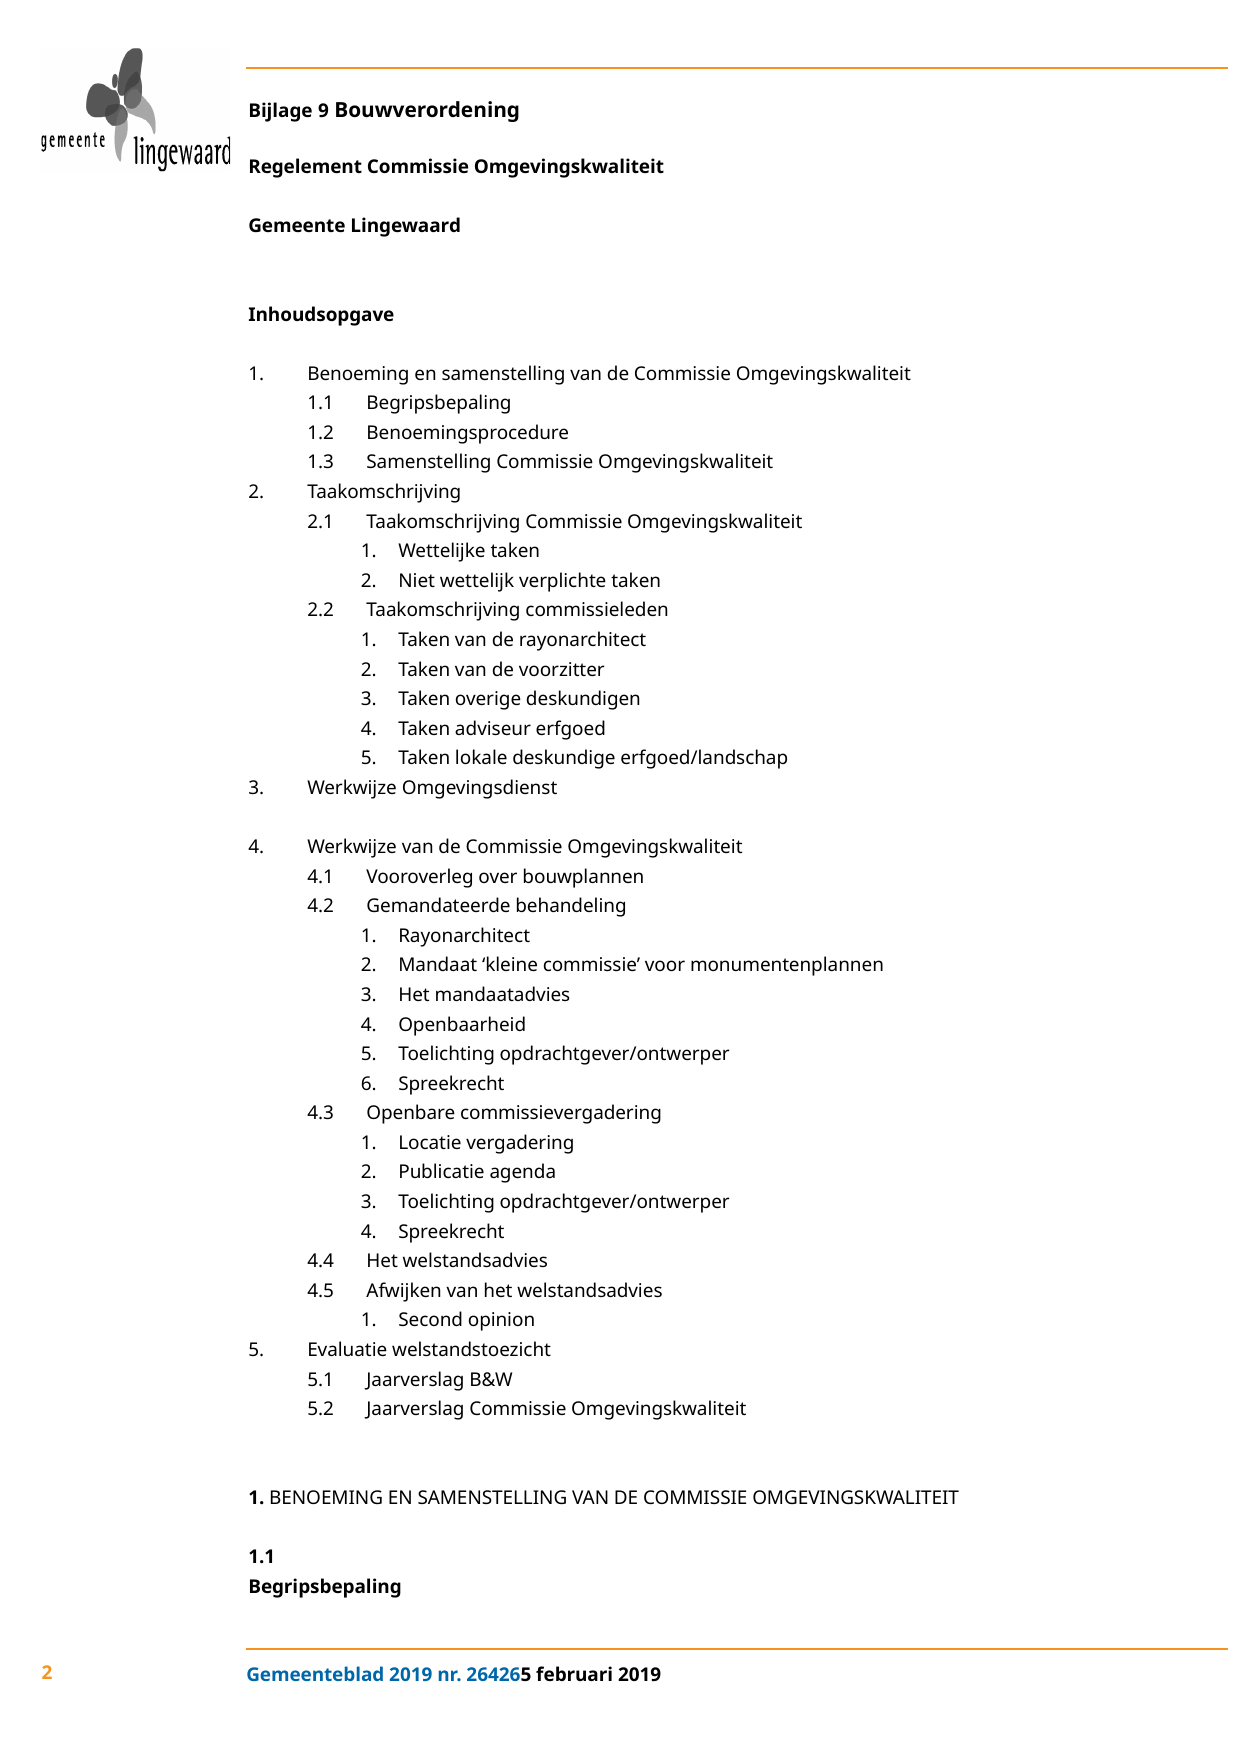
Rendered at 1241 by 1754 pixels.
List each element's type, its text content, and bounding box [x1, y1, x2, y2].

list Taakomschrijving Commissie Omgevingskwaliteit [307, 508, 1152, 534]
list Taken van de voorzitter [361, 656, 1152, 682]
list Wettelijke taken [361, 537, 1152, 563]
text 1. BENOEMING EN SAMENSTELLING VAN DE COMMISSIE OMGEVINGSKWALITEIT [248, 1484, 1152, 1510]
list Openbare commissievergadering [307, 1099, 1152, 1125]
list Afwijken van het welstandsadvies [307, 1277, 1152, 1303]
text 1.1 [248, 1543, 1152, 1569]
list Second opinion [361, 1307, 1152, 1332]
list Taken van de rayonarchitect [361, 626, 1152, 652]
list Werkwijze van de Commissie Omgevingskwaliteit [248, 833, 1152, 859]
list Taken overige deskundigen [361, 685, 1152, 711]
list Evaluatie welstandstoezicht [248, 1336, 1152, 1362]
list Vooroverleg over bouwplannen [307, 863, 1152, 889]
list Locatie vergadering [361, 1129, 1152, 1155]
list Jaarverslag Commissie Omgevingskwaliteit [307, 1395, 1152, 1421]
list Het mandaatadvies [361, 981, 1152, 1007]
text Begripsbepaling [248, 1573, 1152, 1599]
list Toelichting opdrachtgever/ontwerper [361, 1040, 1152, 1066]
list Spreekrecht [361, 1070, 1152, 1096]
text Inhoudsopgave [248, 301, 1152, 327]
list Het welstandsadvies [307, 1247, 1152, 1273]
list Taken lokale deskundige erfgoed/landschap [361, 744, 1152, 770]
picture [41, 47, 231, 172]
list Publicatie agenda [361, 1159, 1152, 1184]
text Gemeente Lingewaard [248, 212, 1152, 238]
list Samenstelling Commissie Omgevingskwaliteit [307, 449, 1152, 474]
list Taakomschrijving [248, 478, 1152, 504]
text Regelement Commissie Omgevingskwaliteit [248, 153, 1152, 179]
list Niet wettelijk verplichte taken [361, 567, 1152, 593]
list Gemandateerde behandeling [307, 892, 1152, 918]
list Werkwijze Omgevingsdienst [248, 774, 1152, 800]
list Taken adviseur erfgoed [361, 715, 1152, 741]
list Mandaat ‘kleine commissie’ voor monumentenplannen [361, 952, 1152, 977]
list Spreekrecht [361, 1218, 1152, 1244]
list Begripsbepaling [307, 389, 1152, 415]
list Openbaarheid [361, 1011, 1152, 1037]
list Rayonarchitect [361, 922, 1152, 948]
list Taakomschrijving commissieleden [307, 597, 1152, 622]
list Toelichting opdrachtgever/ontwerper [361, 1188, 1152, 1214]
list Jaarverslag B&W [307, 1366, 1152, 1392]
list Benoemingsprocedure [307, 419, 1152, 445]
text Bijlage 9 Bouwverordening [248, 95, 1152, 123]
list Benoeming en samenstelling van de Commissie Omgevingskwaliteit [248, 360, 1152, 386]
